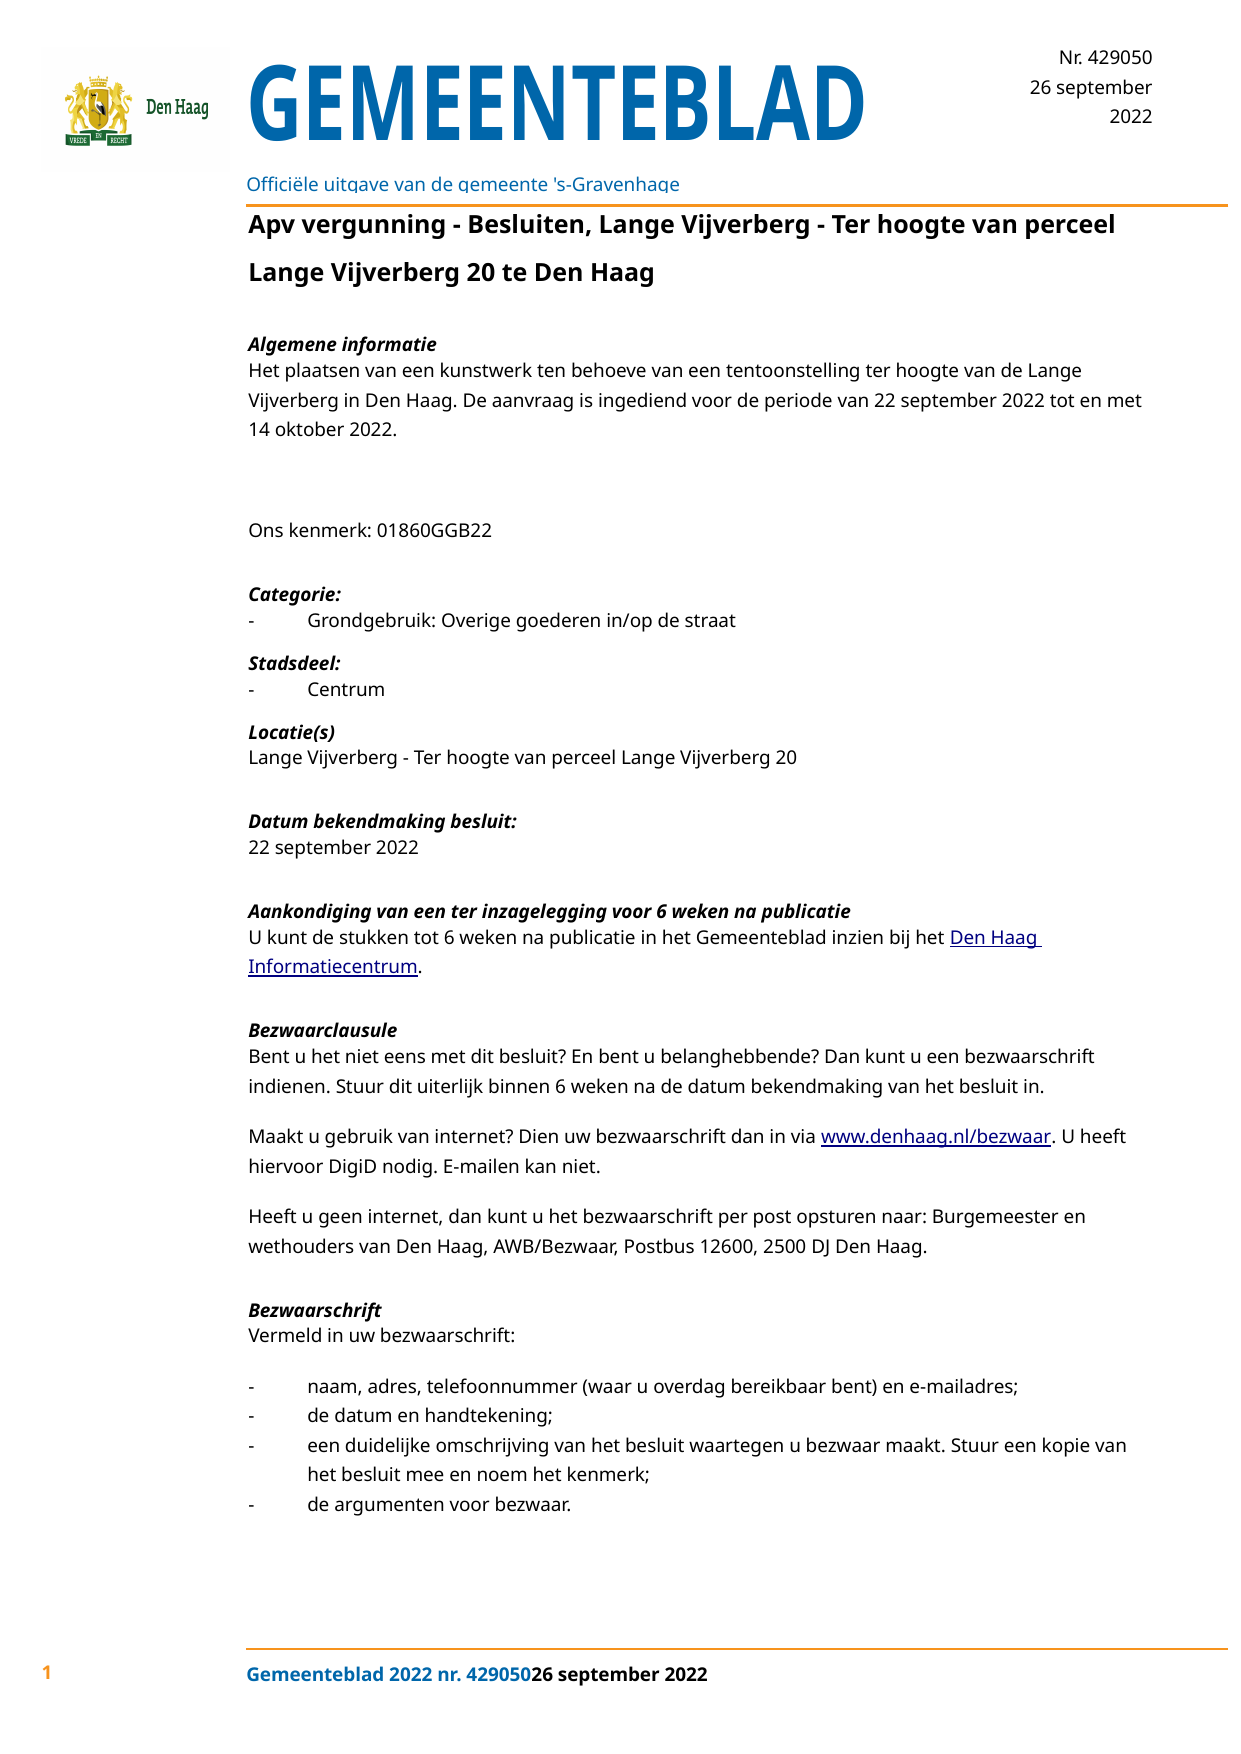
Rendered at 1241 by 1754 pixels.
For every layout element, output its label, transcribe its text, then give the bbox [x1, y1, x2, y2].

list Grondgebruik: Overige goederen in/op de straat [248, 607, 1152, 633]
text 22 september 2022 [248, 834, 1152, 860]
text Maakt u gebruik van internet? Dien uw bezwaarschrift dan in via www.denhaag.nl/bezwaar. U heeft hiervoor DigiD nodig. E-mailen kan niet. [248, 1123, 1152, 1178]
text Bezwaarschrift [248, 1297, 1152, 1322]
list een duidelijke omschrijving van het besluit waartegen u bezwaar maakt. Stuur een kopie van het besluit mee en noem het kenmerk; [248, 1432, 1152, 1487]
text Heeft u geen internet, dan kunt u het bezwaarschrift per post opsturen naar: Burgemeester en wethouders van Den Haag, AWB/Bezwaar, Postbus 12600, 2500 DJ Den Haag. [248, 1203, 1152, 1258]
list naam, adres, telefoonnummer (waar u overdag bereikbaar bent) en e-mailadres; [248, 1373, 1152, 1399]
text Categorie: [248, 581, 1152, 607]
text Algemene informatie [248, 331, 1152, 357]
text Locatie(s) [248, 719, 1152, 744]
text Vermeld in uw bezwaarschrift: [248, 1322, 1152, 1348]
text Het plaatsen van een kunstwerk ten behoeve van een tentoonstelling ter hoogte van de Lange Vijverberg in Den Haag. De aanvraag is ingediend voor de periode van 22 september 2022 tot en met 14 oktober 2022. [248, 357, 1152, 442]
text Lange Vijverberg - Ter hoogte van perceel Lange Vijverberg 20 [248, 744, 1152, 770]
list Centrum [248, 676, 1152, 701]
list de datum en handtekening; [248, 1402, 1152, 1428]
picture [41, 47, 231, 172]
text Apv vergunning - Besluiten, Lange Vijverberg - Ter hoogte van perceel Lange Vijverberg 20 te Den Haag [248, 207, 1152, 288]
text Ons kenmerk: 01860GGB22 [248, 517, 1152, 543]
text Stadsdeel: [248, 650, 1152, 676]
text Bezwaarclausule [248, 1017, 1152, 1043]
text Bent u het niet eens met dit besluit? En bent u belanghebbende? Dan kunt u een bezwaarschrift indienen. Stuur dit uiterlijk binnen 6 weken na de datum bekendmaking van het besluit in. [248, 1043, 1152, 1098]
text Aankondiging van een ter inzagelegging voor 6 weken na publicatie [248, 898, 1152, 924]
text Datum bekendmaking besluit: [248, 808, 1152, 834]
list de argumenten voor bezwaar. [248, 1491, 1152, 1517]
text U kunt de stukken tot 6 weken na publicatie in het Gemeenteblad inzien bij het Den Haag Informatiecentrum. [248, 924, 1152, 979]
